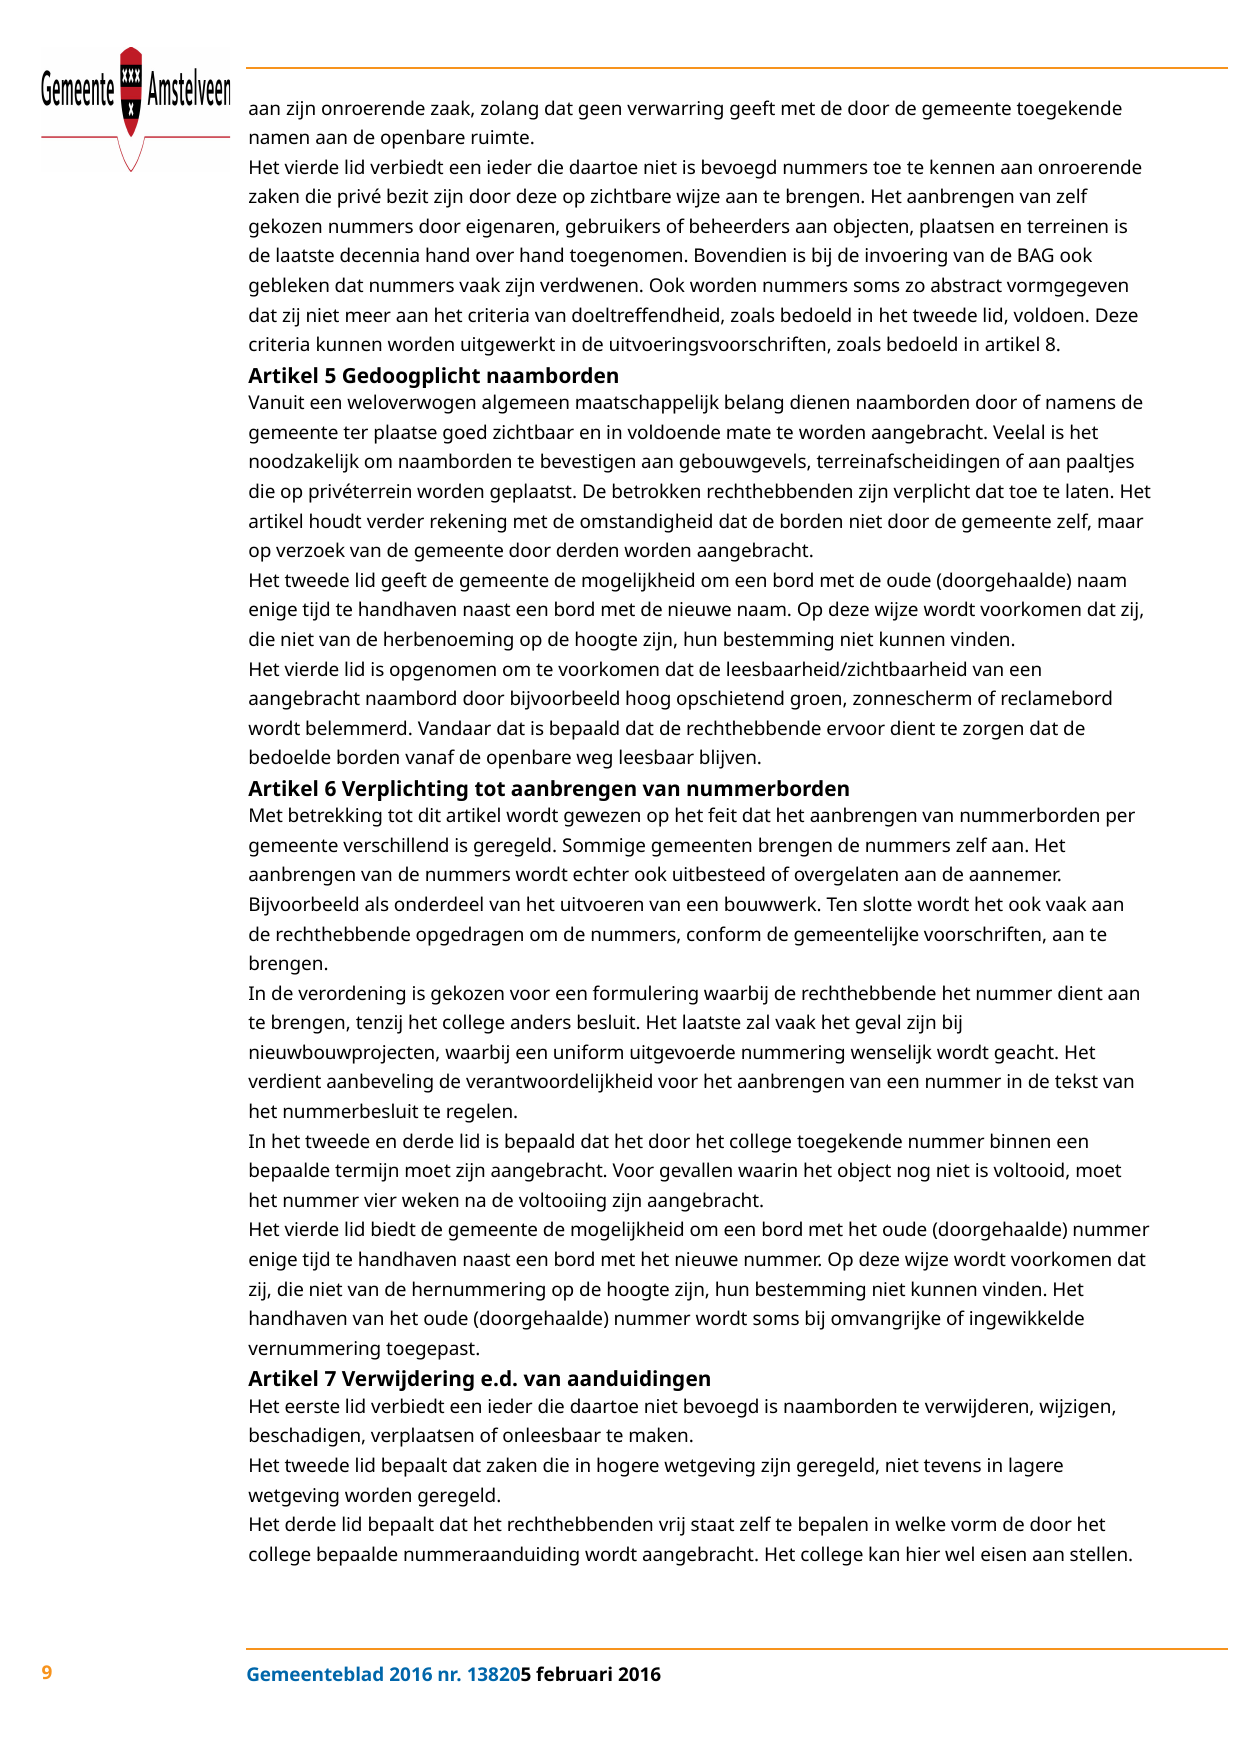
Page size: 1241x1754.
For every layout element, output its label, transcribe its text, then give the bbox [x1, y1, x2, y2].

text Met betrekking tot dit artikel wordt gewezen op het feit dat het aanbrengen van nummerborden per gemeente verschillend is geregeld. Sommige gemeenten brengen de nummers zelf aan. Het aanbrengen van de nummers wordt echter ook uitbesteed of overgelaten aan de aannemer. Bijvoorbeeld als onderdeel van het uitvoeren van een bouwwerk. Ten slotte wordt het ook vaak aan de rechthebbende opgedragen om de nummers, conform de gemeentelijke voorschriften, aan te brengen. [248, 802, 1152, 976]
text Het tweede lid bepaalt dat zaken die in hogere wetgeving zijn geregeld, niet tevens in lagere wetgeving worden geregeld. [248, 1452, 1152, 1507]
text In het tweede en derde lid is bepaald dat het door het college toegekende nummer binnen een bepaalde termijn moet zijn aangebracht. Voor gevallen waarin het object nog niet is voltooid, moet het nummer vier weken na de voltooiing zijn aangebracht. [248, 1128, 1152, 1213]
text aan zijn onroerende zaak, zolang dat geen verwarring geeft met de door de gemeente toegekende namen aan de openbare ruimte. [248, 95, 1152, 150]
picture [41, 47, 231, 172]
text Het eerste lid verbiedt een ieder die daartoe niet bevoegd is naamborden te verwijderen, wijzigen, beschadigen, verplaatsen of onleesbaar te maken. [248, 1393, 1152, 1448]
text Het vierde lid is opgenomen om te voorkomen dat de leesbaarheid/zichtbaarheid van een aangebracht naambord door bijvoorbeeld hoog opschietend groen, zonnescherm of reclamebord wordt belemmerd. Vandaar dat is bepaald dat de rechthebbende ervoor dient te zorgen dat de bedoelde borden vanaf de openbare weg leesbaar blijven. [248, 656, 1152, 770]
text Vanuit een weloverwogen algemeen maatschappelijk belang dienen naamborden door of namens de gemeente ter plaatse goed zichtbaar en in voldoende mate te worden aangebracht. Veelal is het noodzakelijk om naamborden te bevestigen aan gebouwgevels, terreinafscheidingen of aan paaltjes die op privéterrein worden geplaatst. De betrokken rechthebbenden zijn verplicht dat toe te laten. Het artikel houdt verder rekening met de omstandigheid dat de borden niet door de gemeente zelf, maar op verzoek van de gemeente door derden worden aangebracht. [248, 389, 1152, 563]
text Het vierde lid biedt de gemeente de mogelijkheid om een bord met het oude (doorgehaalde) nummer enige tijd te handhaven naast een bord met het nieuwe nummer. Op deze wijze wordt voorkomen dat zij, die niet van de hernummering op de hoogte zijn, hun bestemming niet kunnen vinden. Het handhaven van het oude (doorgehaalde) nummer wordt soms bij omvangrijke of ingewikkelde vernummering toegepast. [248, 1217, 1152, 1361]
text Het vierde lid verbiedt een ieder die daartoe niet is bevoegd nummers toe te kennen aan onroerende zaken die privé bezit zijn door deze op zichtbare wijze aan te brengen. Het aanbrengen van zelf gekozen nummers door eigenaren, gebruikers of beheerders aan objecten, plaatsen en terreinen is de laatste decennia hand over hand toegenomen. Bovendien is bij de invoering van de BAG ook gebleken dat nummers vaak zijn verdwenen. Ook worden nummers soms zo abstract vormgegeven dat zij niet meer aan het criteria van doeltreffendheid, zoals bedoeld in het tweede lid, voldoen. Deze criteria kunnen worden uitgewerkt in de uitvoeringsvoorschriften, zoals bedoeld in artikel 8. [248, 154, 1152, 357]
text Artikel 5 Gedoogplicht naamborden [248, 361, 1152, 389]
text Het derde lid bepaalt dat het rechthebbenden vrij staat zelf te bepalen in welke vorm de door het college bepaalde nummeraanduiding wordt aangebracht. Het college kan hier wel eisen aan stellen. [248, 1511, 1152, 1567]
text Artikel 7 Verwijdering e.d. van aanduidingen [248, 1364, 1152, 1393]
text Artikel 6 Verplichting tot aanbrengen van nummerborden [248, 774, 1152, 802]
text Het tweede lid geeft de gemeente de mogelijkheid om een bord met de oude (doorgehaalde) naam enige tijd te handhaven naast een bord met de nieuwe naam. Op deze wijze wordt voorkomen dat zij, die niet van de herbenoeming op de hoogte zijn, hun bestemming niet kunnen vinden. [248, 567, 1152, 652]
text In de verordening is gekozen voor een formulering waarbij de rechthebbende het nummer dient aan te brengen, tenzij het college anders besluit. Het laatste zal vaak het geval zijn bij nieuwbouwprojecten, waarbij een uniform uitgevoerde nummering wenselijk wordt geacht. Het verdient aanbeveling de verantwoordelijkheid voor het aanbrengen van een nummer in de tekst van het nummerbesluit te regelen. [248, 980, 1152, 1124]
